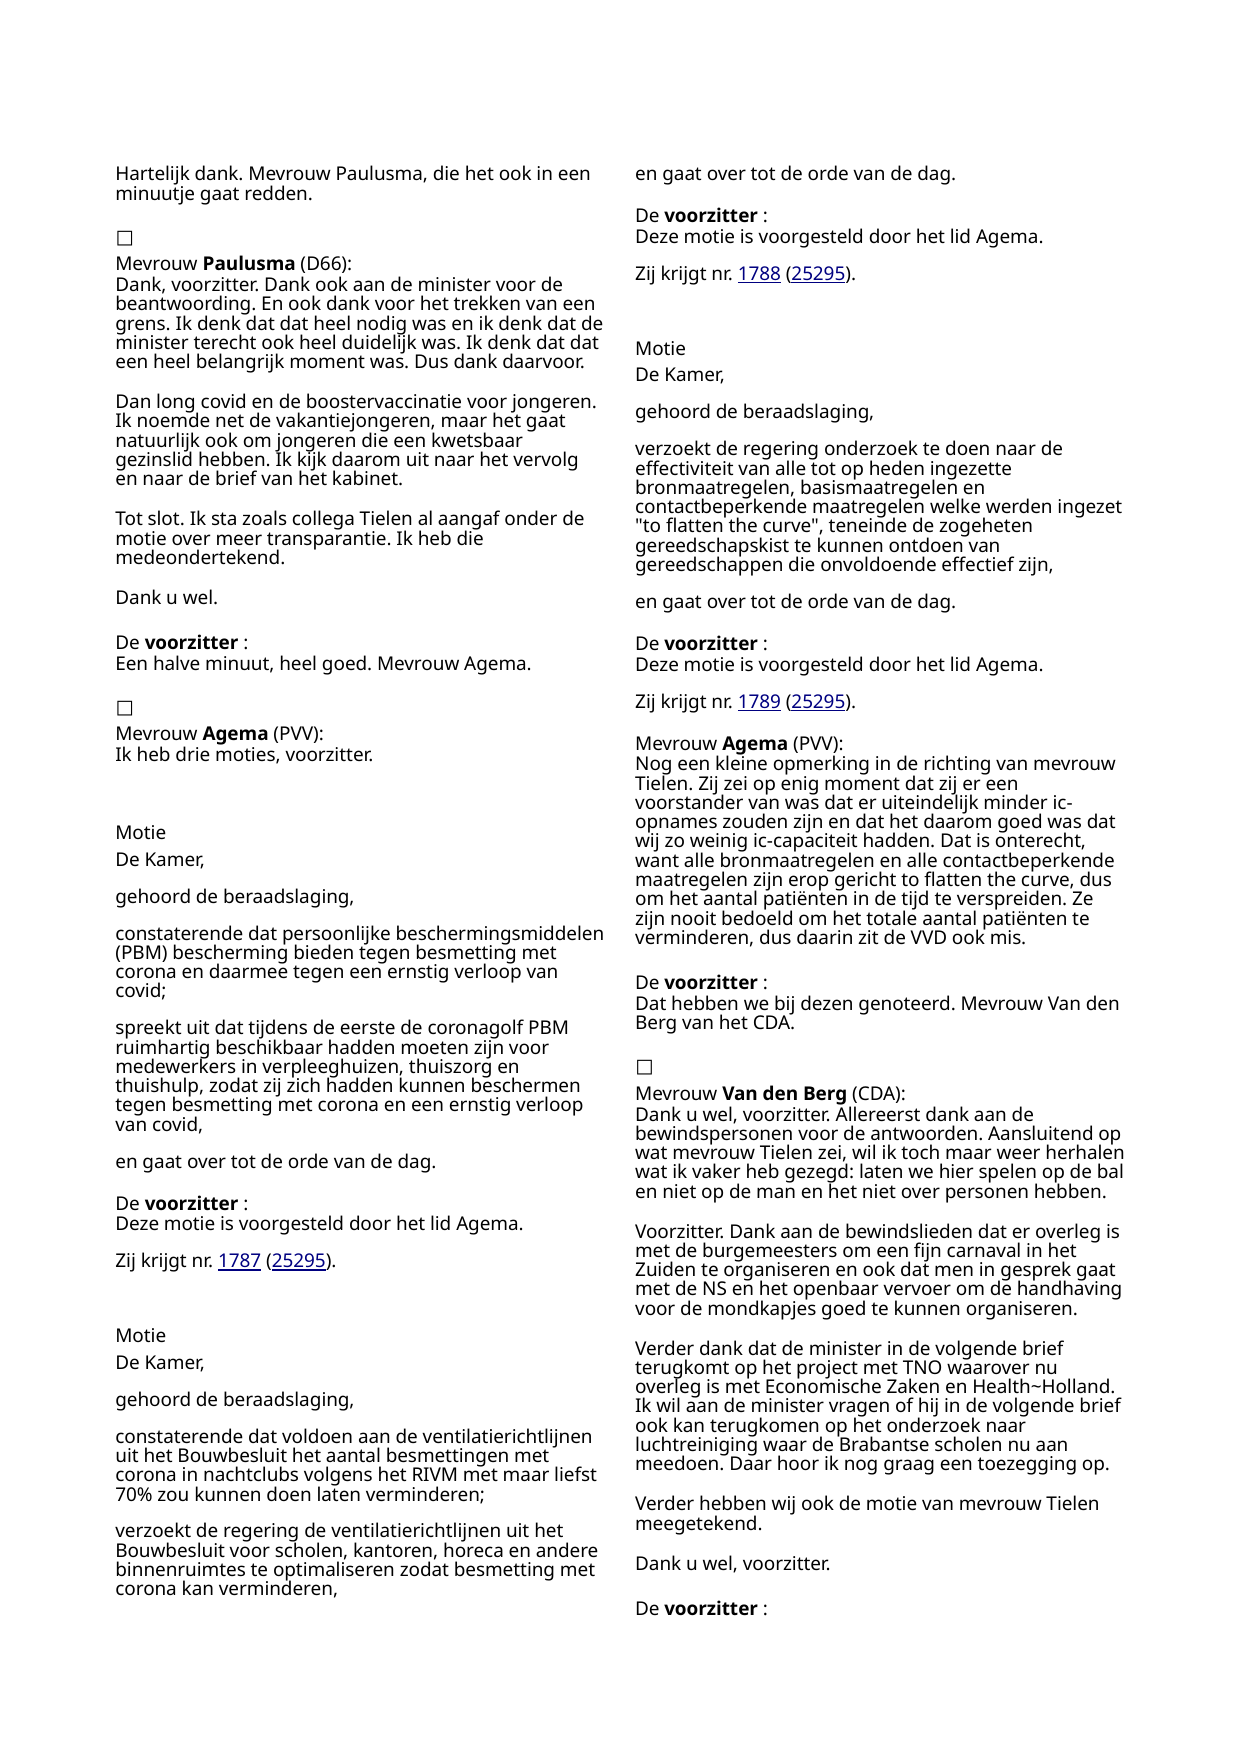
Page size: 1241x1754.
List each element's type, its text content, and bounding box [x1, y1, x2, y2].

text Deze motie is voorgesteld door het lid Agema. [635, 228, 1125, 247]
text Hartelijk dank. Mevrouw Paulusma, die het ook in een minuutje gaat redden. [115, 165, 605, 204]
text Zij krijgt nr. 1787 (25295). [115, 1252, 605, 1272]
text gehoord de beraadslaging, [635, 403, 1125, 423]
text gehoord de beraadslaging, [115, 888, 605, 907]
text en gaat over tot de orde van de dag. [635, 165, 1125, 184]
text Mevrouw Agema (PVV): [115, 721, 605, 746]
text De voorzitter : [635, 630, 1125, 656]
text constaterende dat persoonlijke beschermingsmiddelen (PBM) bescherming bieden tegen besmetting met corona en daarmee tegen een ernstig verloop van covid; [115, 924, 605, 1002]
text ⬜ [115, 695, 605, 721]
text Ik heb drie moties, voorzitter. [115, 746, 605, 766]
text Dank u wel, voorzitter. Allereerst dank aan de bewindspersonen voor de antwoorden. Aansluitend op wat mevrouw Tielen zei, wil ik toch maar weer herhalen wat ik vaker heb gezegd: laten we hier spelen op de bal en niet op de man en het niet over personen hebben. [635, 1106, 1125, 1202]
text De Kamer, [115, 1354, 605, 1373]
text ⬜ [115, 225, 605, 250]
text constaterende dat voldoen aan de ventilatierichtlijnen uit het Bouwbesluit het aantal besmettingen met corona in nachtclubs volgens het RIVM met maar liefst 70% zou kunnen doen laten verminderen; [115, 1428, 605, 1505]
text De voorzitter : [635, 202, 1125, 228]
text De Kamer, [635, 366, 1125, 386]
text Motie [115, 819, 605, 845]
text Mevrouw Van den Berg (CDA): [635, 1080, 1125, 1106]
text Deze motie is voorgesteld door het lid Agema. [115, 1215, 605, 1235]
text Verder dank dat de minister in de volgende brief terugkomt op het project met TNO waarover nu overleg is met Economische Zaken en Health~Holland. Ik wil aan de minister vragen of hij in de volgende brief ook kan terugkomen op het onderzoek naar luchtreiniging waar de Brabantse scholen nu aan meedoen. Daar hoor ik nog graag een toezegging op. [635, 1340, 1125, 1474]
text Dank u wel, voorzitter. [635, 1554, 1125, 1574]
text Tot slot. Ik sta zoals collega Tielen al aangaf onder de motie over meer transparantie. Ik heb die medeondertekend. [115, 510, 605, 568]
text Zij krijgt nr. 1788 (25295). [635, 265, 1125, 284]
text De Kamer, [115, 851, 605, 870]
text spreekt uit dat tijdens de eerste de coronagolf PBM ruimhartig beschikbaar hadden moeten zijn voor medewerkers in verpleeghuizen, thuiszorg en thuishulp, zodat zij zich hadden kunnen beschermen tegen besmetting met corona en een ernstig verloop van covid, [115, 1019, 605, 1135]
text Voorzitter. Dank aan de bewindslieden dat er overleg is met de burgemeesters om een fijn carnaval in het Zuiden te organiseren en ook dat men in gesprek gaat met de NS en het openbaar vervoer om de handhaving voor de mondkapjes goed te kunnen organiseren. [635, 1223, 1125, 1319]
text en gaat over tot de orde van de dag. [115, 1153, 605, 1172]
text Zij krijgt nr. 1789 (25295). [635, 693, 1125, 712]
text Een halve minuut, heel goed. Mevrouw Agema. [115, 655, 605, 674]
text Deze motie is voorgesteld door het lid Agema. [635, 656, 1125, 675]
text De voorzitter : [115, 1190, 605, 1215]
text Motie [635, 335, 1125, 360]
text Dan long covid en de boostervaccinatie voor jongeren. Ik noemde net de vakantiejongeren, maar het gaat natuurlijk ook om jongeren die een kwetsbaar gezinslid hebben. Ik kijk daarom uit naar het vervolg en naar de brief van het kabinet. [115, 393, 605, 489]
text Verder hebben wij ook de motie van mevrouw Tielen meegetekend. [635, 1495, 1125, 1534]
text Motie [115, 1322, 605, 1348]
text De voorzitter : [635, 969, 1125, 995]
text Dank, voorzitter. Dank ook aan de minister voor de beantwoording. En ook dank voor het trekken van een grens. Ik denk dat dat heel nodig was en ik denk dat de minister terecht ook heel duidelijk was. Ik denk dat dat een heel belangrijk moment was. Dus dank daarvoor. [115, 276, 605, 372]
text en gaat over tot de orde van de dag. [635, 593, 1125, 612]
text De voorzitter : [115, 629, 605, 655]
text ⬜ [635, 1054, 1125, 1080]
text Nog een kleine opmerking in de richting van mevrouw Tielen. Zij zei op enig moment dat zij er een voorstander van was dat er uiteindelijk minder ic-opnames zouden zijn en dat het daarom goed was dat wij zo weinig ic-capaciteit hadden. Dat is onterecht, want alle bronmaatregelen en alle contactbeperkende maatregelen zijn erop gericht to flatten the curve, dus om het aantal patiënten in de tijd te verspreiden. Ze zijn nooit bedoeld om het totale aantal patiënten te verminderen, dus daarin zit de VVD ook mis. [635, 755, 1125, 948]
text verzoekt de regering de ventilatierichtlijnen uit het Bouwbesluit voor scholen, kantoren, horeca en andere binnenruimtes te optimaliseren zodat besmetting met corona kan verminderen, [115, 1522, 605, 1599]
text verzoekt de regering onderzoek te doen naar de effectiviteit van alle tot op heden ingezette bronmaatregelen, basismaatregelen en contactbeperkende maatregelen welke werden ingezet "to flatten the curve", teneinde de zogeheten gereedschapskist te kunnen ontdoen van gereedschappen die onvoldoende effectief zijn, [635, 440, 1125, 575]
text Mevrouw Paulusma (D66): [115, 250, 605, 276]
text gehoord de beraadslaging, [115, 1391, 605, 1410]
text De voorzitter : [635, 1595, 1125, 1620]
text Dank u wel. [115, 589, 605, 608]
text Mevrouw Agema (PVV): [635, 730, 1125, 755]
text Dat hebben we bij dezen genoteerd. Mevrouw Van den Berg van het CDA. [635, 995, 1125, 1033]
